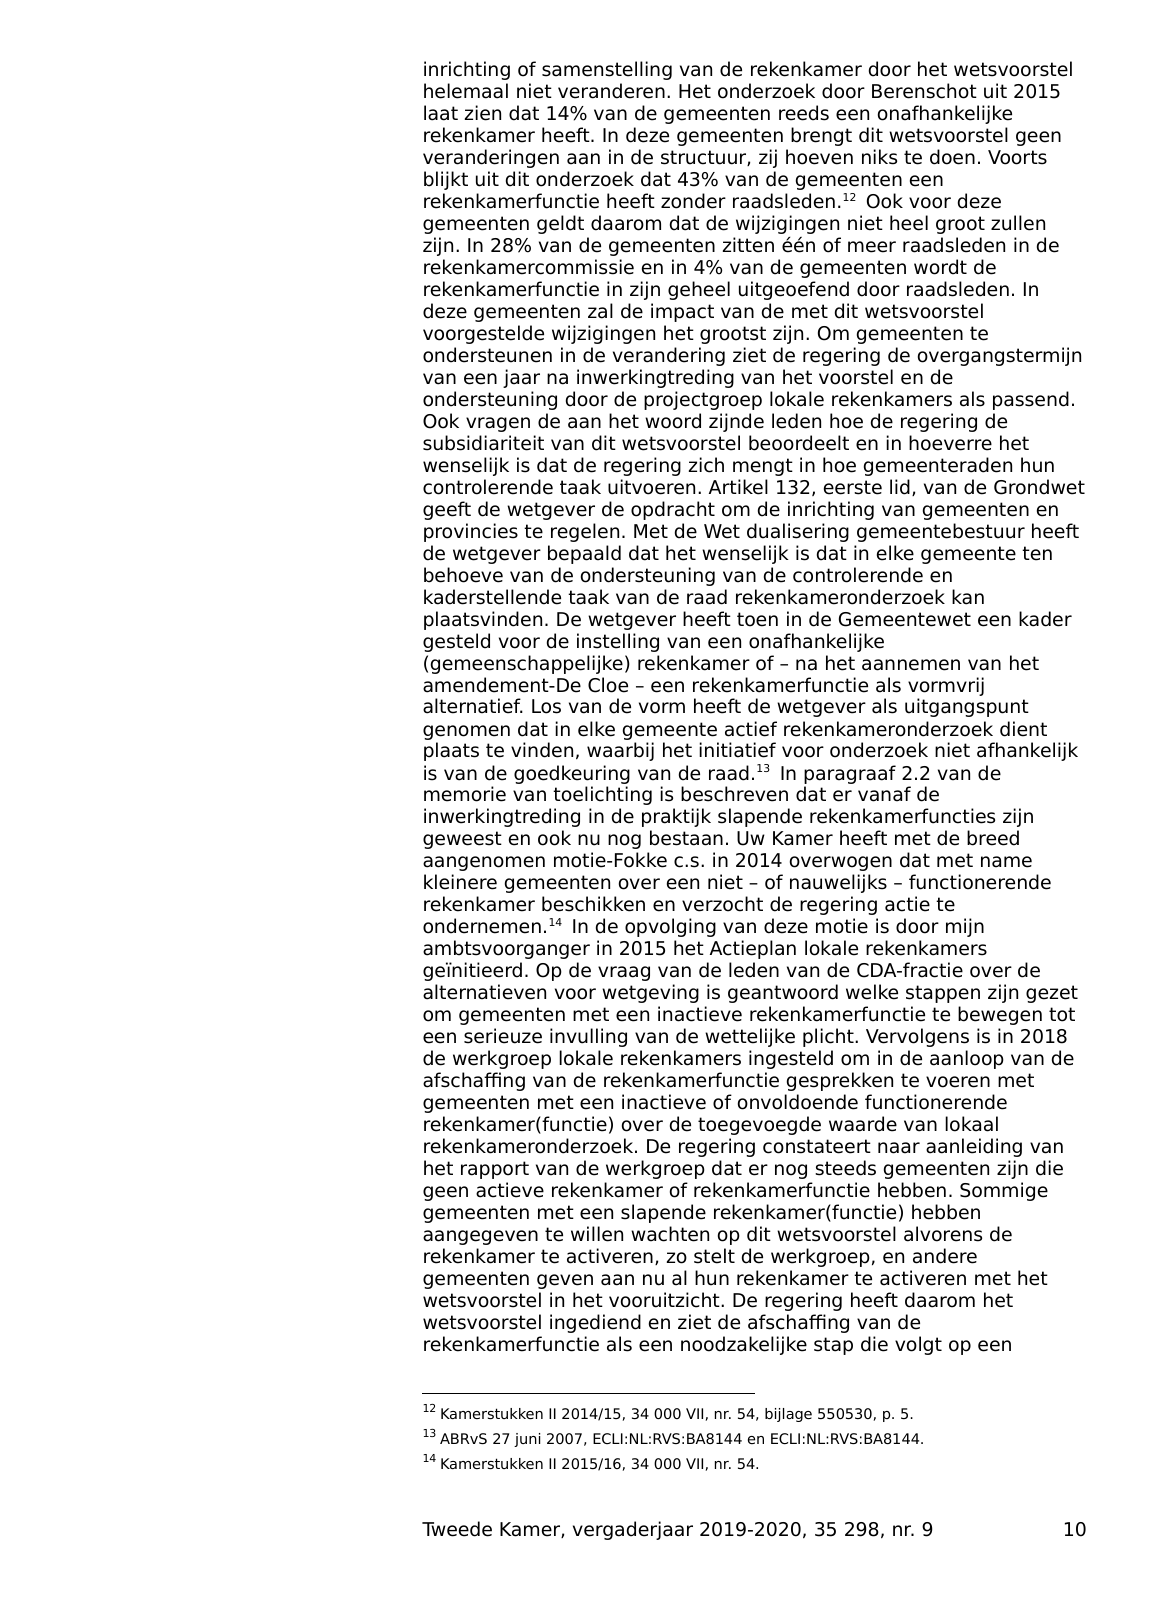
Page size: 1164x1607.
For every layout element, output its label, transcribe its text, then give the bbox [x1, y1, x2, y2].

text Kamerstukken II 2014/15, 34 000 VII, nr. 54, bijlage 550530, p. 5. [422, 1402, 1087, 1424]
text Kamerstukken II 2015/16, 34 000 VII, nr. 54. [422, 1452, 1087, 1474]
text Ook vragen de aan het woord zijnde leden hoe de regering de subsidiariteit van dit wetsvoorstel beoordeelt en in hoeverre het wenselijk is dat de regering zich mengt in hoe gemeenteraden hun controlerende taak uitvoeren. Artikel 132, eerste lid, van de Grondwet geeft de wetgever de opdracht om de inrichting van gemeenten en provincies te regelen. Met de Wet dualisering gemeentebestuur heeft de wetgever bepaald dat het wenselijk is dat in elke gemeente ten behoeve van de ondersteuning van de controlerende en kaderstellende taak van de raad rekenkameronderzoek kan plaatsvinden. De wetgever heeft toen in de Gemeentewet een kader gesteld voor de instelling van een onafhankelijke (gemeenschappelijke) rekenkamer of – na het aannemen van het amendement-De Cloe – een rekenkamerfunctie als vormvrij alternatief. Los van de vorm heeft de wetgever als uitgangspunt genomen dat in elke gemeente actief rekenkameronderzoek dient plaats te vinden, waarbij het initiatief voor onderzoek niet afhankelijk is van de goedkeuring van de raad. In paragraaf 2.2 van de memorie van toelichting is beschreven dat er vanaf de inwerkingtreding in de praktijk slapende rekenkamerfuncties zijn geweest en ook nu nog bestaan. Uw Kamer heeft met de breed aangenomen motie-Fokke c.s. in 2014 overwogen dat met name kleinere gemeenten over een niet – of nauwelijks – functionerende rekenkamer beschikken en verzocht de regering actie te ondernemen. In de opvolging van deze motie is door mijn ambtsvoorganger in 2015 het Actieplan lokale rekenkamers geïnitieerd. Op de vraag van de leden van de CDA-fractie over de alternatieven voor wetgeving is geantwoord welke stappen zijn gezet om gemeenten met een inactieve rekenkamerfunctie te bewegen tot een serieuze invulling van de wettelijke plicht. Vervolgens is in 2018 de werkgroep lokale rekenkamers ingesteld om in de aanloop van de afschaffing van de rekenkamerfunctie gesprekken te voeren met gemeenten met een inactieve of onvoldoende functionerende rekenkamer(functie) over de toegevoegde waarde van lokaal rekenkameronderzoek. De regering constateert naar aanleiding van het rapport van de werkgroep dat er nog steeds gemeenten zijn die geen actieve rekenkamer of rekenkamerfunctie hebben. Sommige gemeenten met een slapende rekenkamer(functie) hebben aangegeven te willen wachten op dit wetsvoorstel alvorens de rekenkamer te activeren, zo stelt de werkgroep, en andere gemeenten geven aan nu al hun rekenkamer te activeren met het wetsvoorstel in het vooruitzicht. De regering heeft daarom het wetsvoorstel ingediend en ziet de afschaffing van de rekenkamerfunctie als een noodzakelijke stap die volgt op een [422, 411, 1087, 1356]
text inrichting of samenstelling van de rekenkamer door het wetsvoorstel helemaal niet veranderen. Het onderzoek door Berenschot uit 2015 laat zien dat 14% van de gemeenten reeds een onafhankelijke rekenkamer heeft. In deze gemeenten brengt dit wetsvoorstel geen veranderingen aan in de structuur, zij hoeven niks te doen. Voorts blijkt uit dit onderzoek dat 43% van de gemeenten een rekenkamerfunctie heeft zonder raadsleden. Ook voor deze gemeenten geldt daarom dat de wijzigingen niet heel groot zullen zijn. In 28% van de gemeenten zitten één of meer raadsleden in de rekenkamercommissie en in 4% van de gemeenten wordt de rekenkamerfunctie in zijn geheel uitgeoefend door raadsleden. In deze gemeenten zal de impact van de met dit wetsvoorstel voorgestelde wijzigingen het grootst zijn. Om gemeenten te ondersteunen in de verandering ziet de regering de overgangstermijn van een jaar na inwerkingtreding van het voorstel en de ondersteuning door de projectgroep lokale rekenkamers als passend. [422, 59, 1087, 411]
text ABRvS 27 juni 2007, ECLI:NL:RVS:BA8144 en ECLI:NL:RVS:BA8144. [422, 1427, 1087, 1449]
